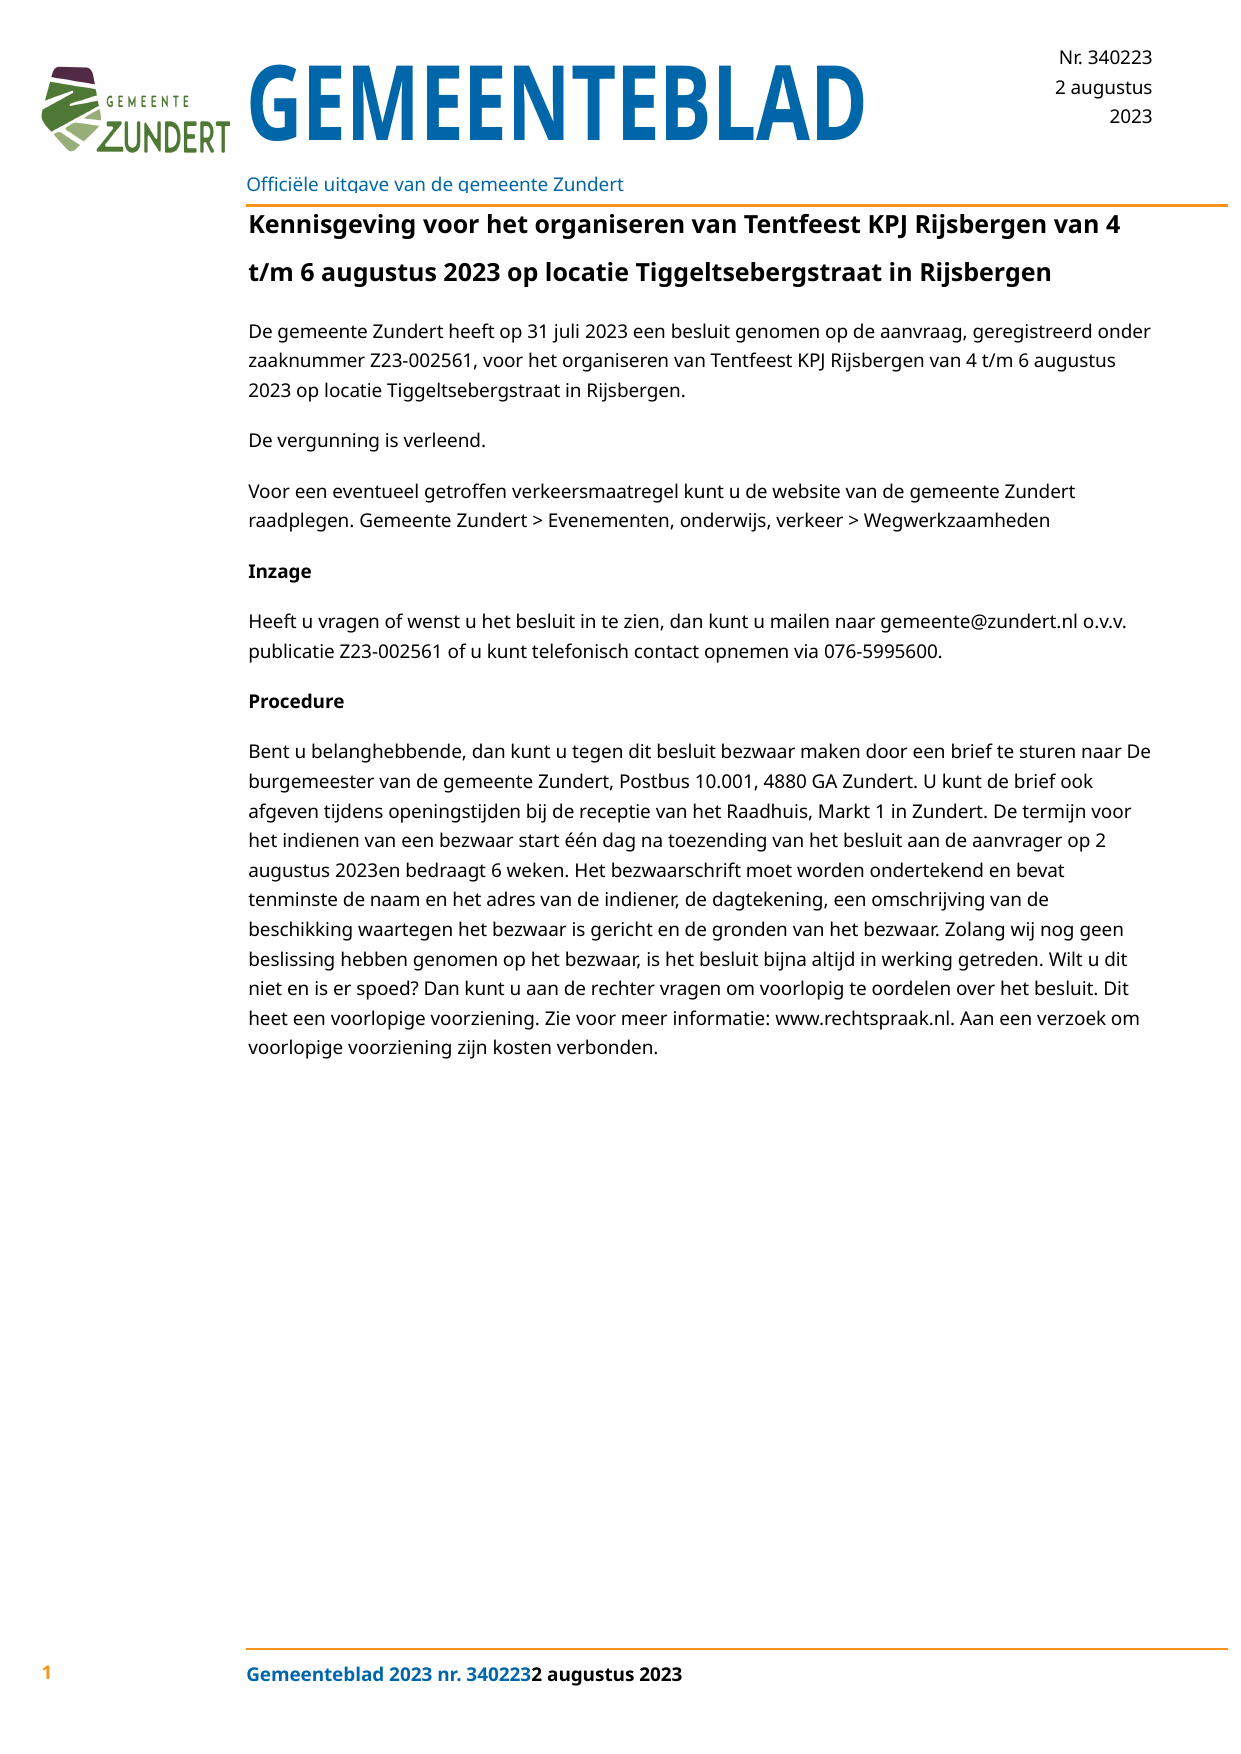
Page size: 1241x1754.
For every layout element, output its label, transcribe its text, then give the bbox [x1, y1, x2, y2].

text De gemeente Zundert heeft op 31 juli 2023 een besluit genomen op de aanvraag, geregistreerd onder zaaknummer Z23-002561, voor het organiseren van Tentfeest KPJ Rijsbergen van 4 t/m 6 augustus 2023 op locatie Tiggeltsebergstraat in Rijsbergen. [248, 318, 1152, 403]
text Procedure [248, 688, 1152, 714]
text Voor een eventueel getroffen verkeersmaatregel kunt u de website van de gemeente Zundert raadplegen. Gemeente Zundert > Evenementen, onderwijs, verkeer > Wegwerkzaamheden [248, 478, 1152, 533]
text Bent u belanghebbende, dan kunt u tegen dit besluit bezwaar maken door een brief te sturen naar De burgemeester van de gemeente Zundert, Postbus 10.001, 4880 GA Zundert. U kunt de brief ook afgeven tijdens openingstijden bij de receptie van het Raadhuis, Markt 1 in Zundert. De termijn voor het indienen van een bezwaar start één dag na toezending van het besluit aan de aanvrager op 2 augustus 2023en bedraagt 6 weken. Het bezwaarschrift moet worden ondertekend en bevat tenminste de naam en het adres van de indiener, de dagtekening, een omschrijving van de beschikking waartegen het bezwaar is gericht en de gronden van het bezwaar. Zolang wij nog geen beslissing hebben genomen op het bezwaar, is het besluit bijna altijd in werking getreden. Wilt u dit niet en is er spoed? Dan kunt u aan de rechter vragen om voorlopig te oordelen over het besluit. Dit heet een voorlopige voorziening. Zie voor meer informatie: www.rechtspraak.nl. Aan een verzoek om voorlopige voorziening zijn kosten verbonden. [248, 739, 1152, 1060]
text Inzage [248, 558, 1152, 584]
picture [41, 47, 231, 172]
text Heeft u vragen of wenst u het besluit in te zien, dan kunt u mailen naar gemeente@zundert.nl o.v.v. publicatie Z23-002561 of u kunt telefonisch contact opnemen via 076-5995600. [248, 608, 1152, 664]
text Kennisgeving voor het organiseren van Tentfeest KPJ Rijsbergen van 4 t/m 6 augustus 2023 op locatie Tiggeltsebergstraat in Rijsbergen [248, 207, 1152, 288]
text De vergunning is verleend. [248, 427, 1152, 453]
